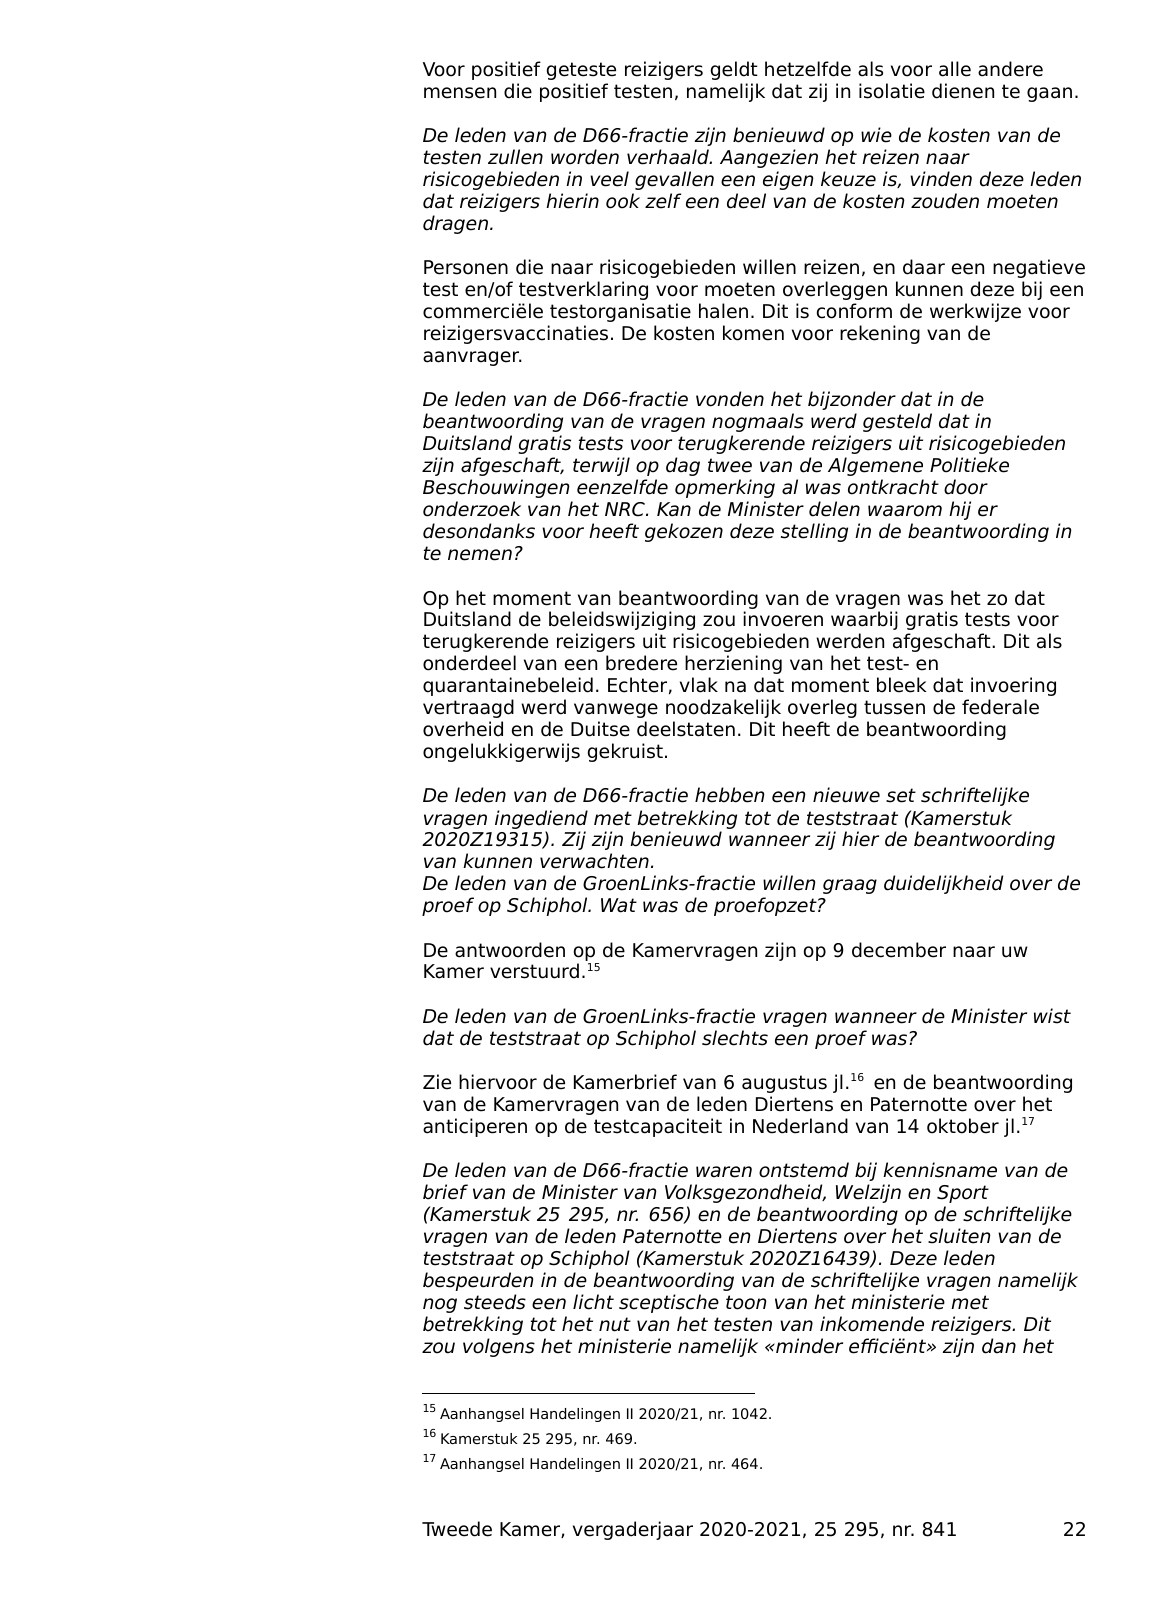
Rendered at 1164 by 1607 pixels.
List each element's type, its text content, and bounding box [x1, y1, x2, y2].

text De leden van de D66-fractie hebben een nieuwe set schriftelijke vragen ingediend met betrekking tot de teststraat (Kamerstuk 2020Z19315). Zij zijn benieuwd wanneer zij hier de beantwoording van kunnen verwachten. [422, 785, 1087, 873]
text Aanhangsel Handelingen II 2020/21, nr. 1042. [422, 1402, 1087, 1424]
text De leden van de D66-fractie vonden het bijzonder dat in de beantwoording van de vragen nogmaals werd gesteld dat in Duitsland gratis tests voor terugkerende reizigers uit risicogebieden zijn afgeschaft, terwijl op dag twee van de Algemene Politieke Beschouwingen eenzelfde opmerking al was ontkracht door onderzoek van het NRC. Kan de Minister delen waarom hij er desondanks voor heeft gekozen deze stelling in de beantwoording in te nemen? [422, 389, 1087, 565]
text De leden van de GroenLinks-fractie vragen wanneer de Minister wist dat de teststraat op Schiphol slechts een proef was? [422, 1006, 1087, 1049]
text Zie hiervoor de Kamerbrief van 6 augustus jl. en de beantwoording van de Kamervragen van de leden Diertens en Paternotte over het anticiperen op de testcapaciteit in Nederland van 14 oktober jl. [422, 1072, 1087, 1138]
text Aanhangsel Handelingen II 2020/21, nr. 464. [422, 1452, 1087, 1474]
text Op het moment van beantwoording van de vragen was het zo dat Duitsland de beleidswijziging zou invoeren waarbij gratis tests voor terugkerende reizigers uit risicogebieden werden afgeschaft. Dit als onderdeel van een bredere herziening van het test- en quarantainebeleid. Echter, vlak na dat moment bleek dat invoering vertraagd werd vanwege noodzakelijk overleg tussen de federale overheid en de Duitse deelstaten. Dit heeft de beantwoording ongelukkigerwijs gekruist. [422, 587, 1087, 763]
text De leden van de GroenLinks-fractie willen graag duidelijkheid over de proef op Schiphol. Wat was de proefopzet? [422, 873, 1087, 917]
text De antwoorden op de Kamervragen zijn op 9 december naar uw Kamer verstuurd. [422, 939, 1087, 983]
text De leden van de D66-fractie waren ontstemd bij kennisname van de brief van de Minister van Volksgezondheid, Welzijn en Sport (Kamerstuk 25 295, nr. 656) en de beantwoording op de schriftelijke vragen van de leden Paternotte en Diertens over het sluiten van de teststraat op Schiphol (Kamerstuk 2020Z16439). Deze leden bespeurden in de beantwoording van de schriftelijke vragen namelijk nog steeds een licht sceptische toon van het ministerie met betrekking tot het nut van het testen van inkomende reizigers. Dit zou volgens het ministerie namelijk «minder efficiënt» zijn dan het [422, 1160, 1087, 1358]
text Kamerstuk 25 295, nr. 469. [422, 1427, 1087, 1449]
text Voor positief geteste reizigers geldt hetzelfde als voor alle andere mensen die positief testen, namelijk dat zij in isolatie dienen te gaan. [422, 59, 1087, 103]
text De leden van de D66-fractie zijn benieuwd op wie de kosten van de testen zullen worden verhaald. Aangezien het reizen naar risicogebieden in veel gevallen een eigen keuze is, vinden deze leden dat reizigers hierin ook zelf een deel van de kosten zouden moeten dragen. [422, 125, 1087, 235]
text Personen die naar risicogebieden willen reizen, en daar een negatieve test en/of testverklaring voor moeten overleggen kunnen deze bij een commerciële testorganisatie halen. Dit is conform de werkwijze voor reizigersvaccinaties. De kosten komen voor rekening van de aanvrager. [422, 257, 1087, 367]
